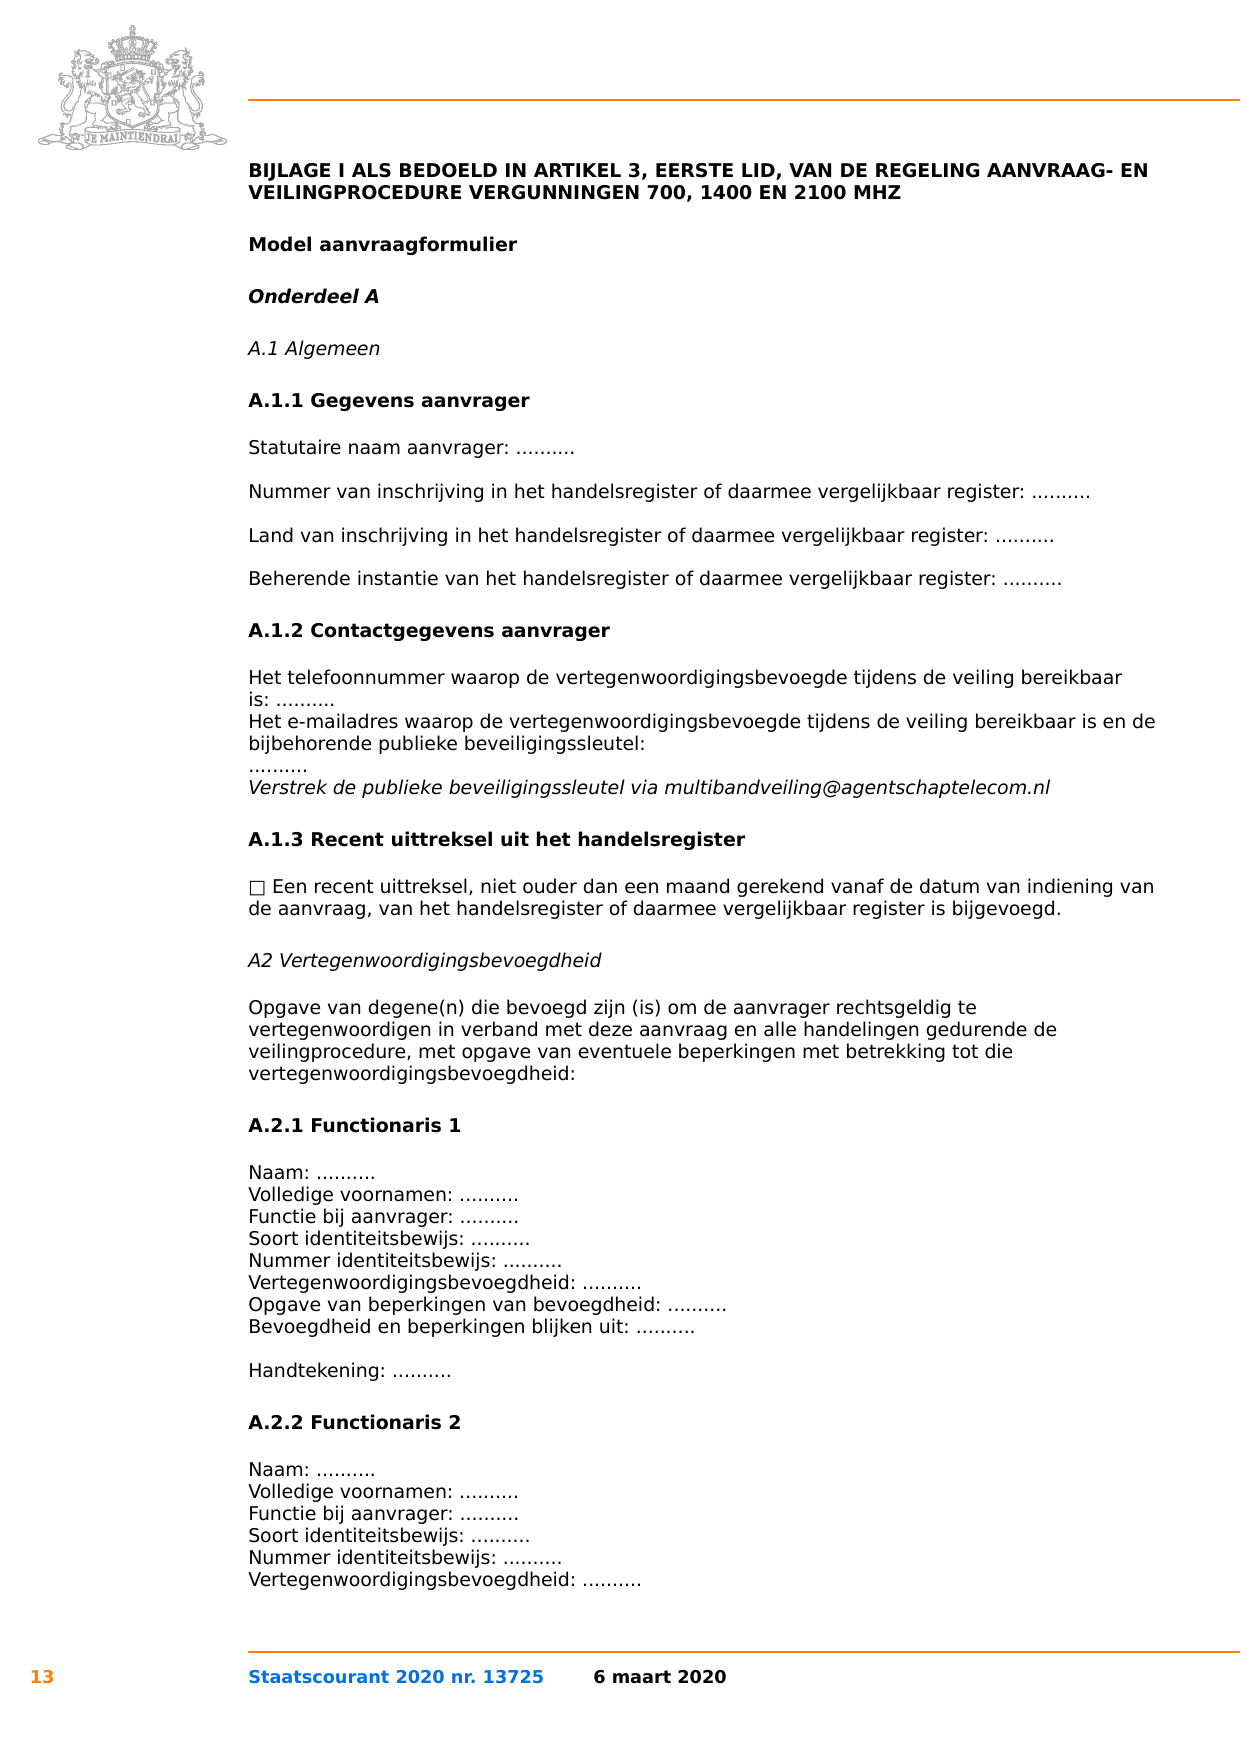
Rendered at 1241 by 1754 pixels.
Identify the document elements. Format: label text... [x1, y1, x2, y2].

text Functie bij aanvrager: .......... [248, 1206, 1163, 1228]
subtitle A.1.1 Gegevens aanvrager [248, 390, 1163, 412]
subtitle A.1 Algemeen [248, 338, 1163, 360]
text Volledige voornamen: .......... [248, 1481, 1163, 1503]
picture [38, 25, 227, 150]
text Bevoegdheid en beperkingen blijken uit: .......... [248, 1316, 1163, 1338]
subtitle Onderdeel A [248, 286, 1163, 308]
text Naam: .......... [248, 1162, 1163, 1184]
subtitle A.1.2 Contactgegevens aanvrager [248, 620, 1163, 642]
text Statutaire naam aanvrager: .......... [248, 437, 1163, 459]
text □ Een recent uittreksel, niet ouder dan een maand gerekend vanaf de datum van indiening van de aanvraag, van het handelsregister of daarmee vergelijkbaar register is bijgevoegd. [248, 876, 1163, 920]
text Beherende instantie van het handelsregister of daarmee vergelijkbaar register: .......... [248, 568, 1163, 590]
text Verstrek de publieke beveiligingssleutel via multibandveiling@agentschaptelecom.nl [248, 777, 1163, 799]
text Nummer identiteitsbewijs: .......... [248, 1547, 1163, 1568]
subtitle A.2.1 Functionaris 1 [248, 1115, 1163, 1137]
text Soort identiteitsbewijs: .......... [248, 1228, 1163, 1250]
text Soort identiteitsbewijs: .......... [248, 1524, 1163, 1547]
subtitle A2 Vertegenwoordigingsbevoegdheid [248, 950, 1163, 972]
text Vertegenwoordigingsbevoegdheid: .......... [248, 1568, 1163, 1591]
text Opgave van beperkingen van bevoegdheid: .......... [248, 1294, 1163, 1316]
text Nummer identiteitsbewijs: .......... [248, 1250, 1163, 1272]
text Het telefoonnummer waarop de vertegenwoordigingsbevoegde tijdens de veiling bereikbaar is: .......... [248, 667, 1163, 711]
text Het e-mailadres waarop de vertegenwoordigingsbevoegde tijdens de veiling bereikbaar is en de bijbehorende publieke beveiligingssleutel: [248, 711, 1163, 755]
subtitle A.1.3 Recent uittreksel uit het handelsregister [248, 829, 1163, 851]
text Opgave van degene(n) die bevoegd zijn (is) om de aanvrager rechtsgeldig te vertegenwoordigen in verband met deze aanvraag en alle handelingen gedurende de veilingprocedure, met opgave van eventuele beperkingen met betrekking tot die vertegenwoordigingsbevoegdheid: [248, 997, 1163, 1085]
text Handtekening: .......... [248, 1360, 1163, 1382]
text Volledige voornamen: .......... [248, 1184, 1163, 1206]
text Vertegenwoordigingsbevoegdheid: .......... [248, 1272, 1163, 1294]
text Land van inschrijving in het handelsregister of daarmee vergelijkbaar register: .......... [248, 524, 1163, 546]
subtitle BIJLAGE I ALS BEDOELD IN ARTIKEL 3, EERSTE LID, VAN DE REGELING AANVRAAG- EN VEILINGPROCEDURE VERGUNNINGEN 700, 1400 EN 2100 MHZ [248, 160, 1163, 204]
text Nummer van inschrijving in het handelsregister of daarmee vergelijkbaar register: .......... [248, 481, 1163, 503]
text Functie bij aanvrager: .......... [248, 1503, 1163, 1524]
subtitle Model aanvraagformulier [248, 234, 1163, 256]
subtitle A.2.2 Functionaris 2 [248, 1412, 1163, 1434]
text Naam: .......... [248, 1459, 1163, 1481]
text .......... [248, 755, 1163, 777]
